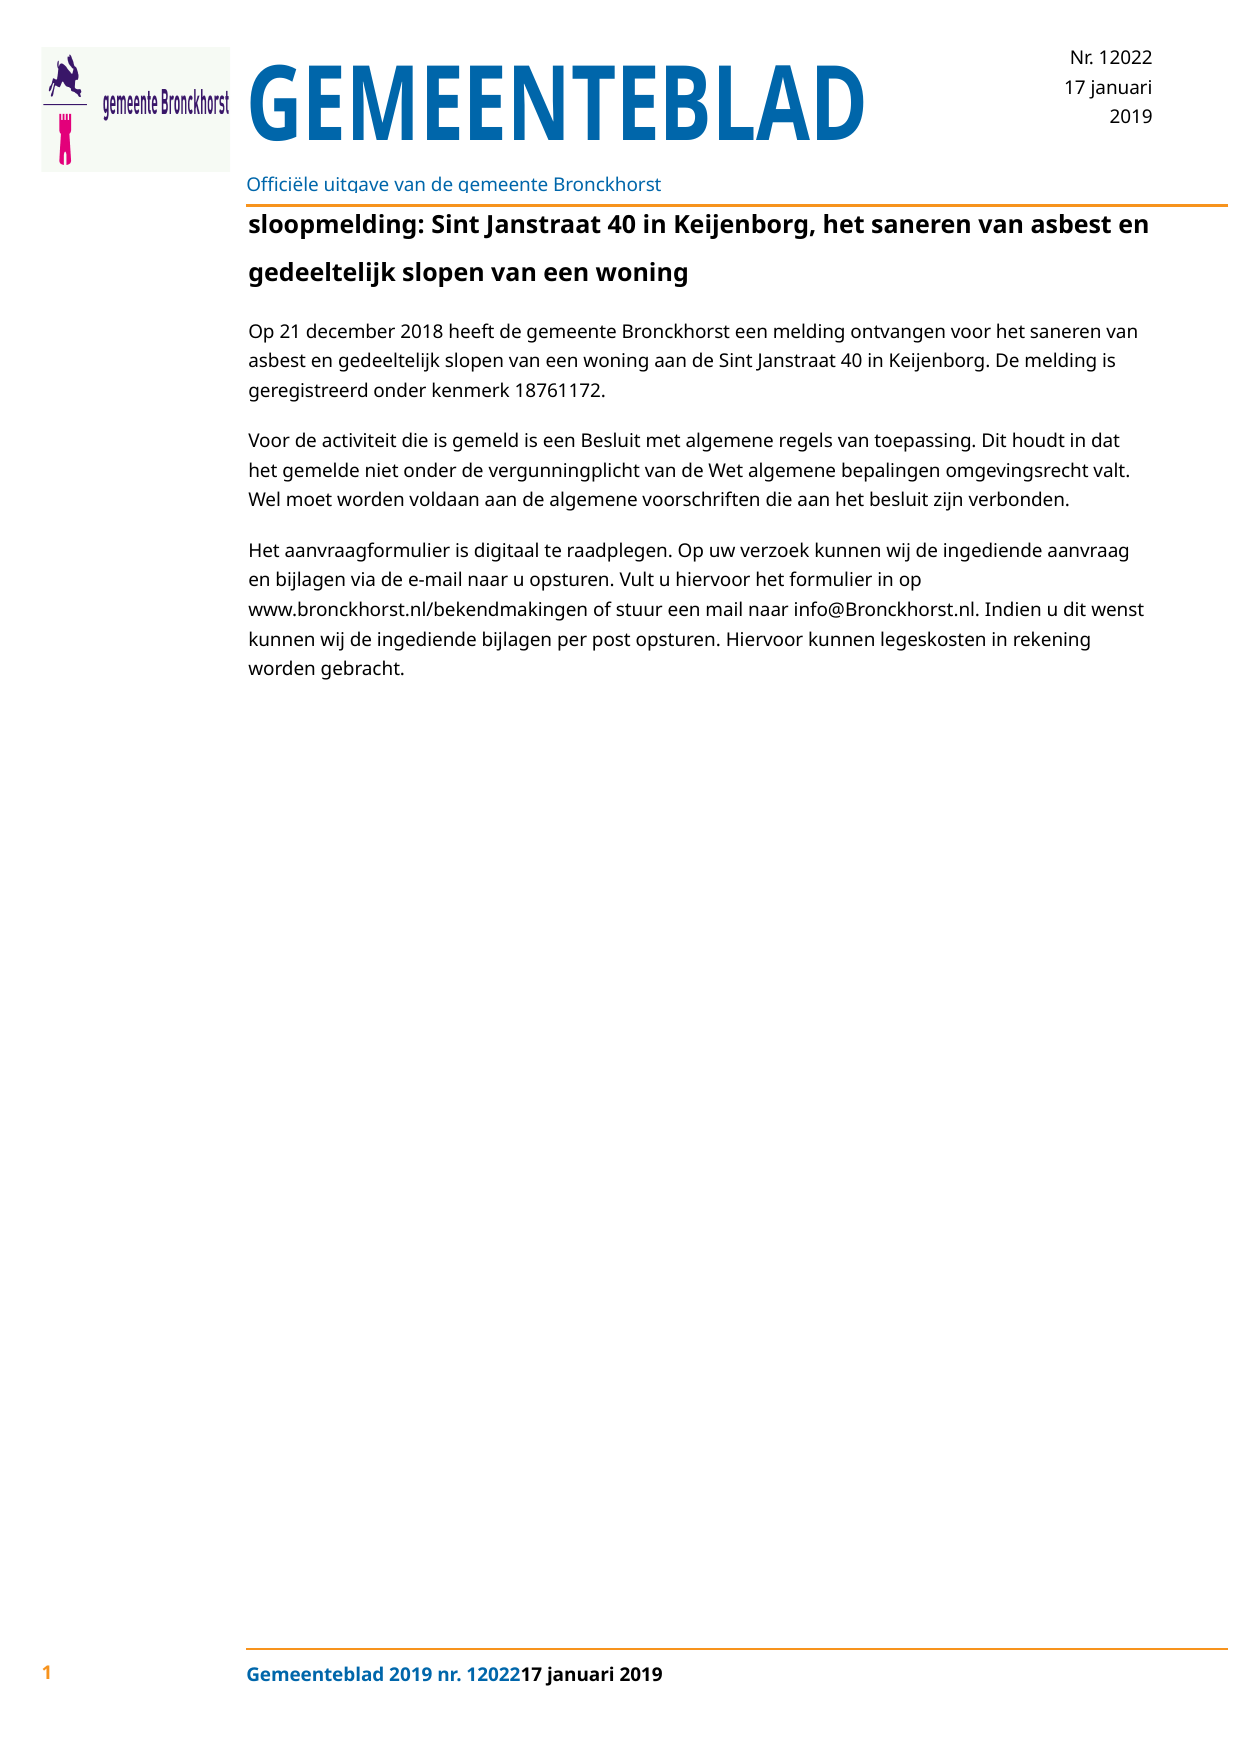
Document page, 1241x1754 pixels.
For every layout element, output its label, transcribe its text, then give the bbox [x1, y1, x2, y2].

text Het aanvraagformulier is digitaal te raadplegen. Op uw verzoek kunnen wij de ingediende aanvraag en bijlagen via de e-mail naar u opsturen. Vult u hiervoor het formulier in op www.bronckhorst.nl/bekendmakingen of stuur een mail naar info@Bronckhorst.nl. Indien u dit wenst kunnen wij de ingediende bijlagen per post opsturen. Hiervoor kunnen legeskosten in rekening worden gebracht. [248, 537, 1152, 681]
text sloopmelding: Sint Janstraat 40 in Keijenborg, het saneren van asbest en gedeeltelijk slopen van een woning [248, 207, 1152, 288]
text Op 21 december 2018 heeft de gemeente Bronckhorst een melding ontvangen voor het saneren van asbest en gedeeltelijk slopen van een woning aan de Sint Janstraat 40 in Keijenborg. De melding is geregistreerd onder kenmerk 18761172. [248, 318, 1152, 403]
text Voor de activiteit die is gemeld is een Besluit met algemene regels van toepassing. Dit houdt in dat het gemelde niet onder de vergunningplicht van de Wet algemene bepalingen omgevingsrecht valt. Wel moet worden voldaan aan de algemene voorschriften die aan het besluit zijn verbonden. [248, 427, 1152, 512]
picture [41, 47, 231, 172]
